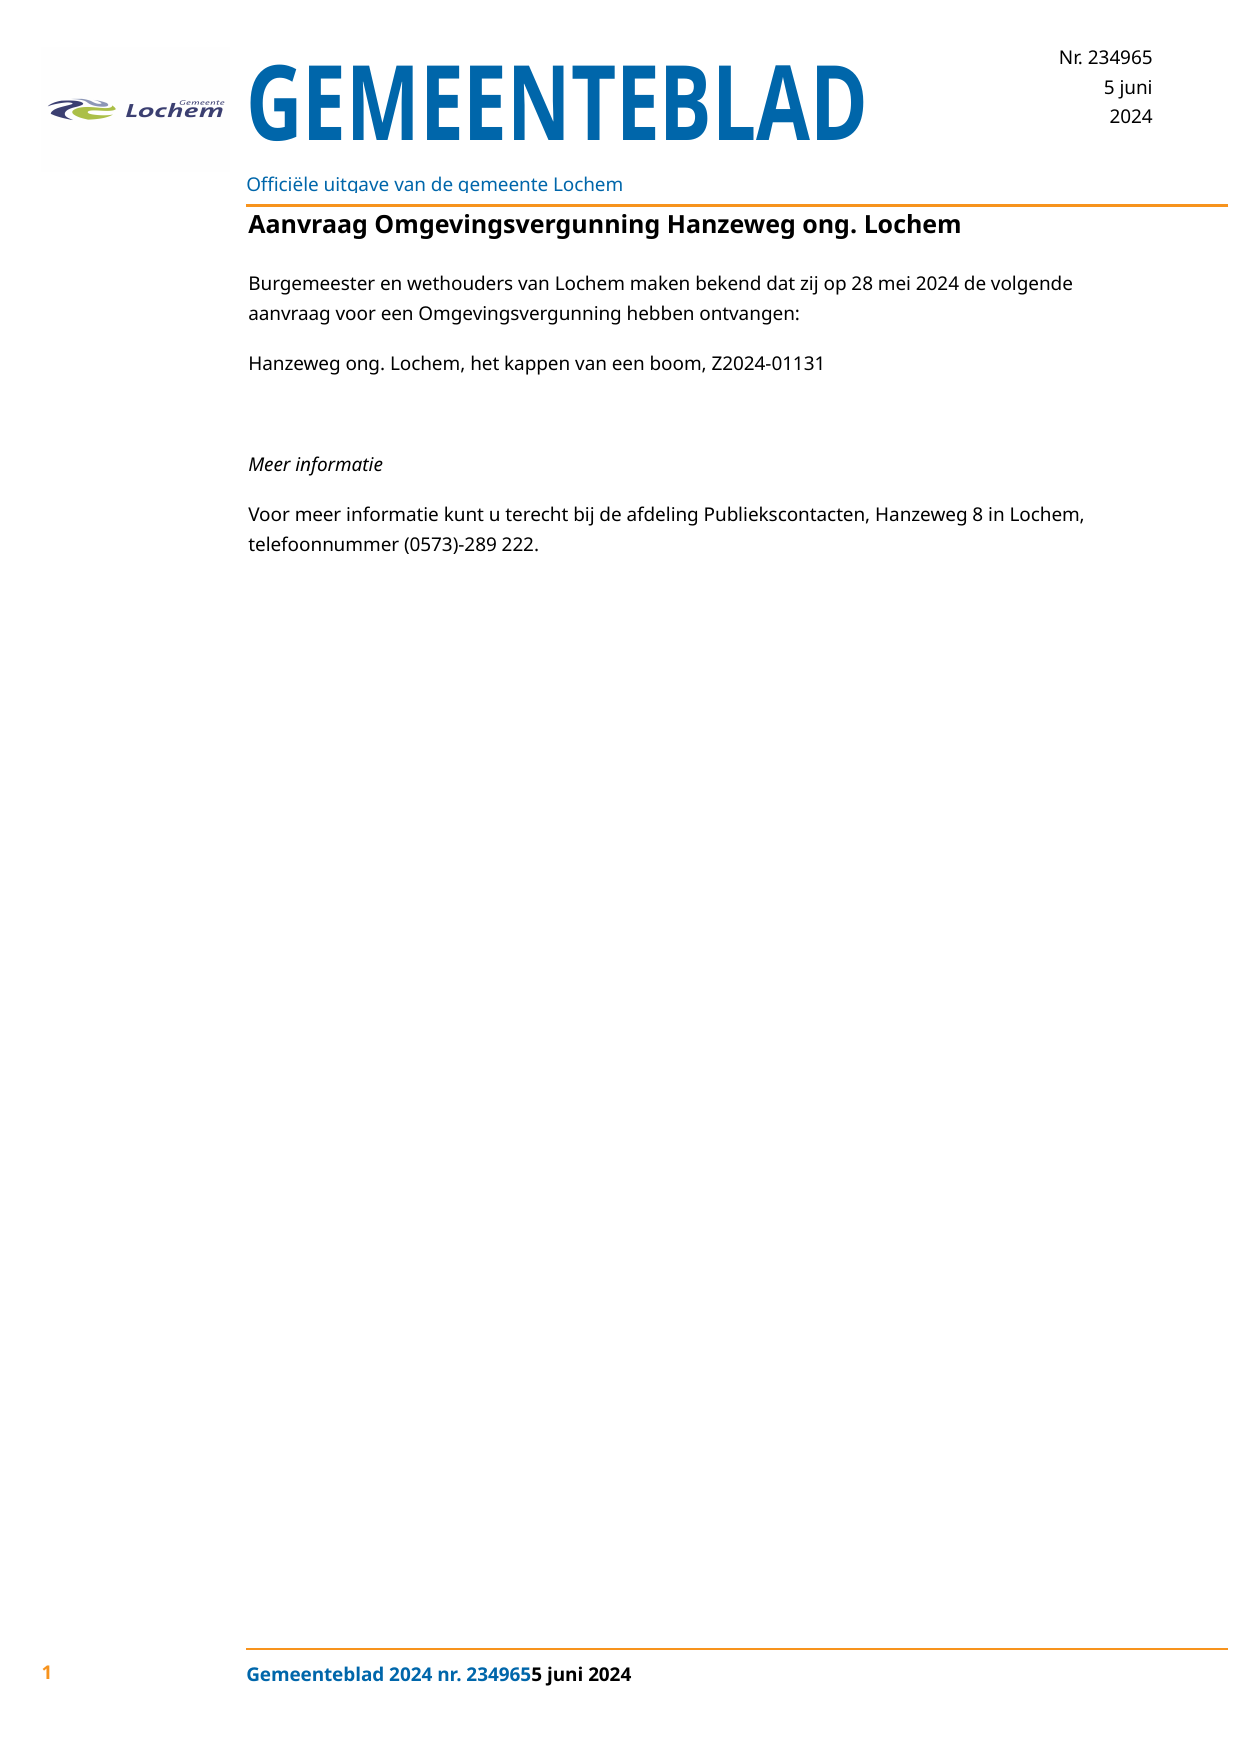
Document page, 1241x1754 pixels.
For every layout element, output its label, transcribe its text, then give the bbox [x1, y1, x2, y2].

picture [41, 47, 231, 172]
text Aanvraag Omgevingsvergunning Hanzeweg ong. Lochem [248, 207, 1152, 241]
text Voor meer informatie kunt u terecht bij de afdeling Publiekscontacten, Hanzeweg 8 in Lochem, telefoonnummer (0573)-289 222. [248, 502, 1152, 557]
text Burgemeester en wethouders van Lochem maken bekend dat zij op 28 mei 2024 de volgende aanvraag voor een Omgevingsvergunning hebben ontvangen: [248, 270, 1152, 326]
text Hanzeweg ong. Lochem, het kappen van een boom, Z2024-01131 [248, 350, 1152, 376]
text Meer informatie [248, 451, 1152, 477]
